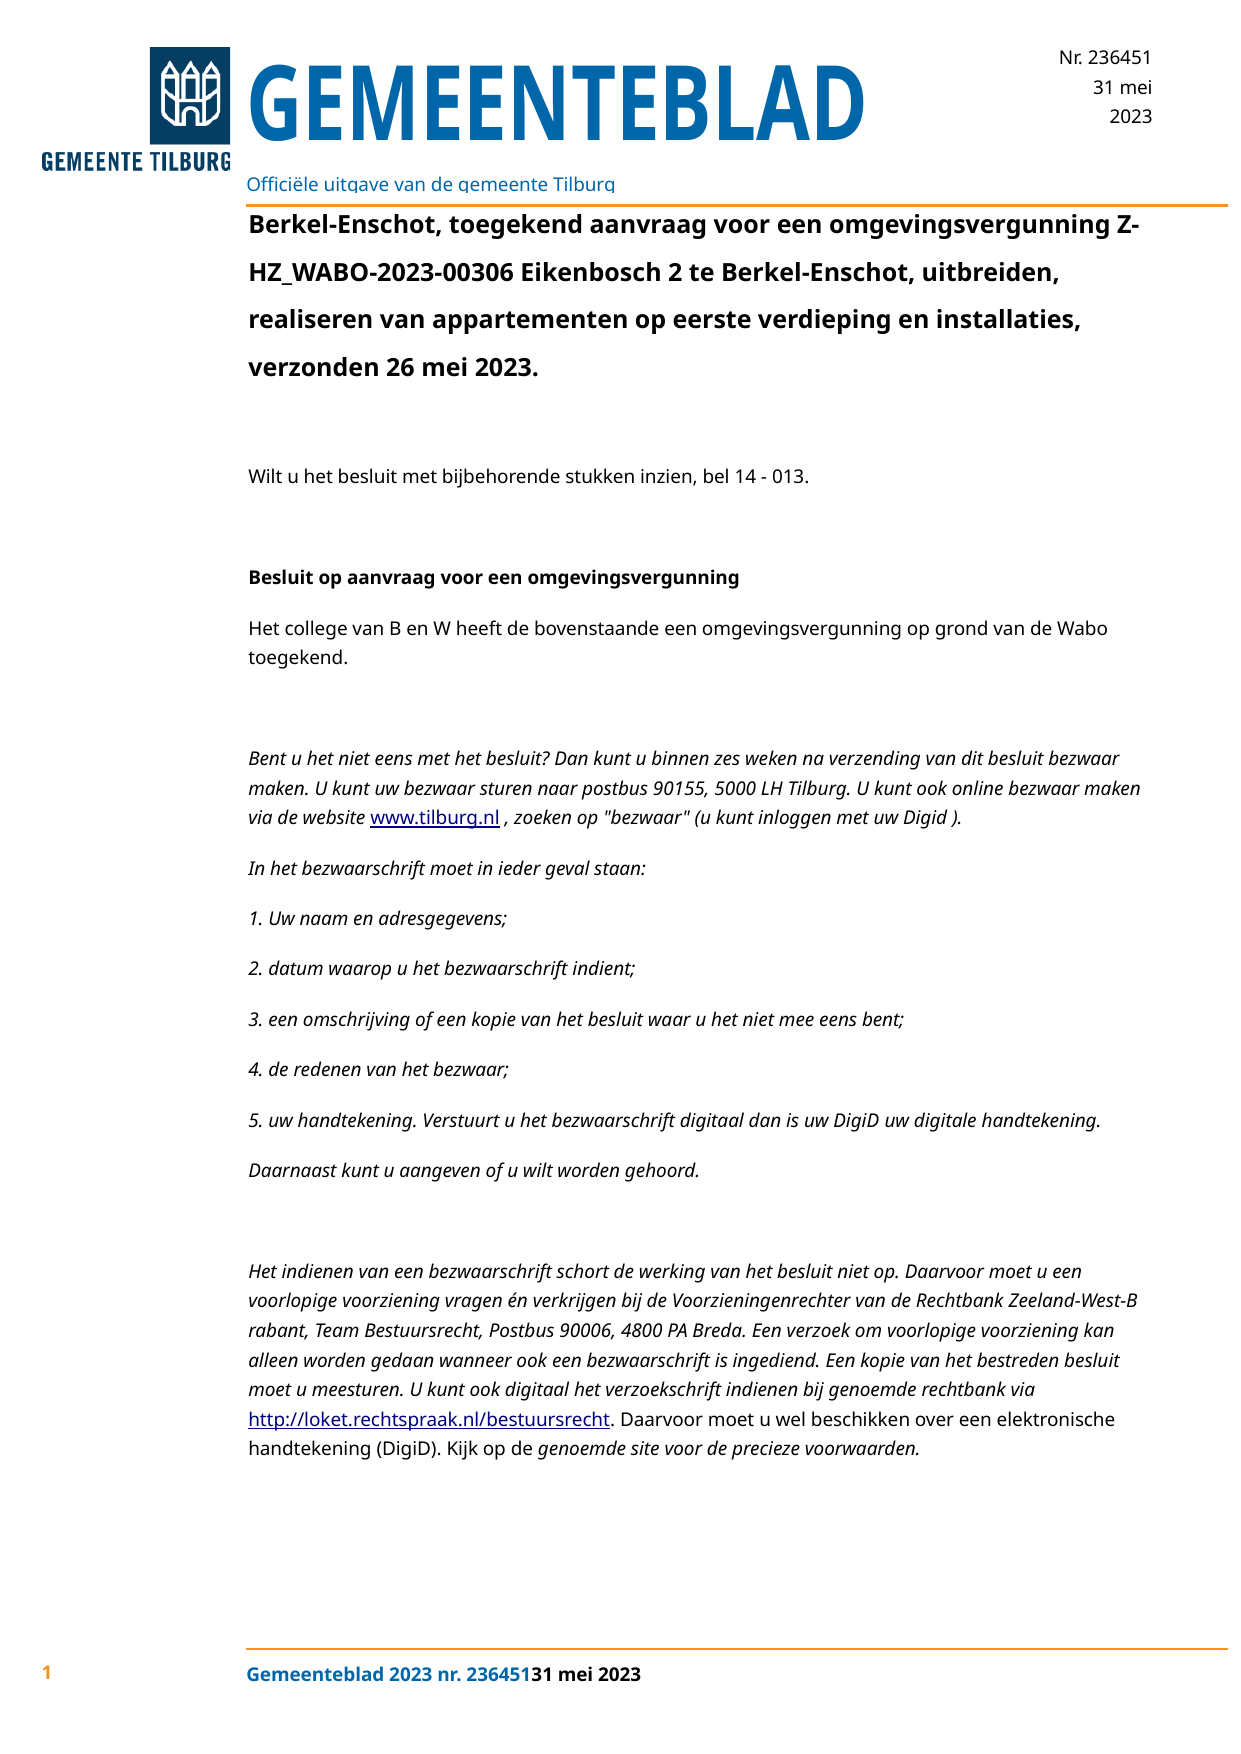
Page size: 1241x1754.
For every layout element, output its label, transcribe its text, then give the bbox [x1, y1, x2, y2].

text 2. datum waarop u het bezwaarschrift indient; [248, 956, 1152, 981]
text 3. een omschrijving of een kopie van het besluit waar u het niet mee eens bent; [248, 1006, 1152, 1032]
text 4. de redenen van het bezwaar; [248, 1056, 1152, 1082]
text Bent u het niet eens met het besluit? Dan kunt u binnen zes weken na verzending van dit besluit bezwaar maken. U kunt uw bezwaar sturen naar postbus 90155, 5000 LH Tilburg. U kunt ook online bezwaar maken via de website www.tilburg.nl , zoeken op "bezwaar" (u kunt inloggen met uw Digid ). [248, 745, 1152, 830]
text 1. Uw naam en adresgegevens; [248, 905, 1152, 931]
text Het college van B en W heeft de bovenstaande een omgevingsvergunning op grond van de Wabo toegekend. [248, 615, 1152, 670]
text Daarnaast kunt u aangeven of u wilt worden gehoord. [248, 1157, 1152, 1183]
text Berkel-Enschot, toegekend aanvraag voor een omgevingsvergunning Z-HZ_WABO-2023-00306 Eikenbosch 2 te Berkel-Enschot, uitbreiden, realiseren van appartementen op eerste verdieping en installaties, verzonden 26 mei 2023. [248, 207, 1152, 384]
picture [41, 47, 231, 172]
text Besluit op aanvraag voor een omgevingsvergunning [248, 564, 1152, 590]
text In het bezwaarschrift moet in ieder geval staan: [248, 855, 1152, 881]
text Wilt u het besluit met bijbehorende stukken inzien, bel 14 - 013. [248, 463, 1152, 489]
text Het indienen van een bezwaarschrift schort de werking van het besluit niet op. Daarvoor moet u een voorlopige voorziening vragen én verkrijgen bij de Voorzieningenrechter van de Rechtbank Zeeland-West-B rabant, Team Bestuursrecht, Postbus 90006, 4800 PA Breda. Een verzoek om voorlopige voorziening kan alleen worden gedaan wanneer ook een bezwaarschrift is ingediend. Een kopie van het bestreden besluit moet u meesturen. U kunt ook digitaal het verzoekschrift indienen bij genoemde rechtbank via http://loket.rechtspraak.nl/bestuursrecht. Daarvoor moet u wel beschikken over een elektronische handtekening (DigiD). Kijk op de genoemde site voor de precieze voorwaarden. [248, 1258, 1152, 1461]
text 5. uw handtekening. Verstuurt u het bezwaarschrift digitaal dan is uw DigiD uw digitale handtekening. [248, 1107, 1152, 1133]
